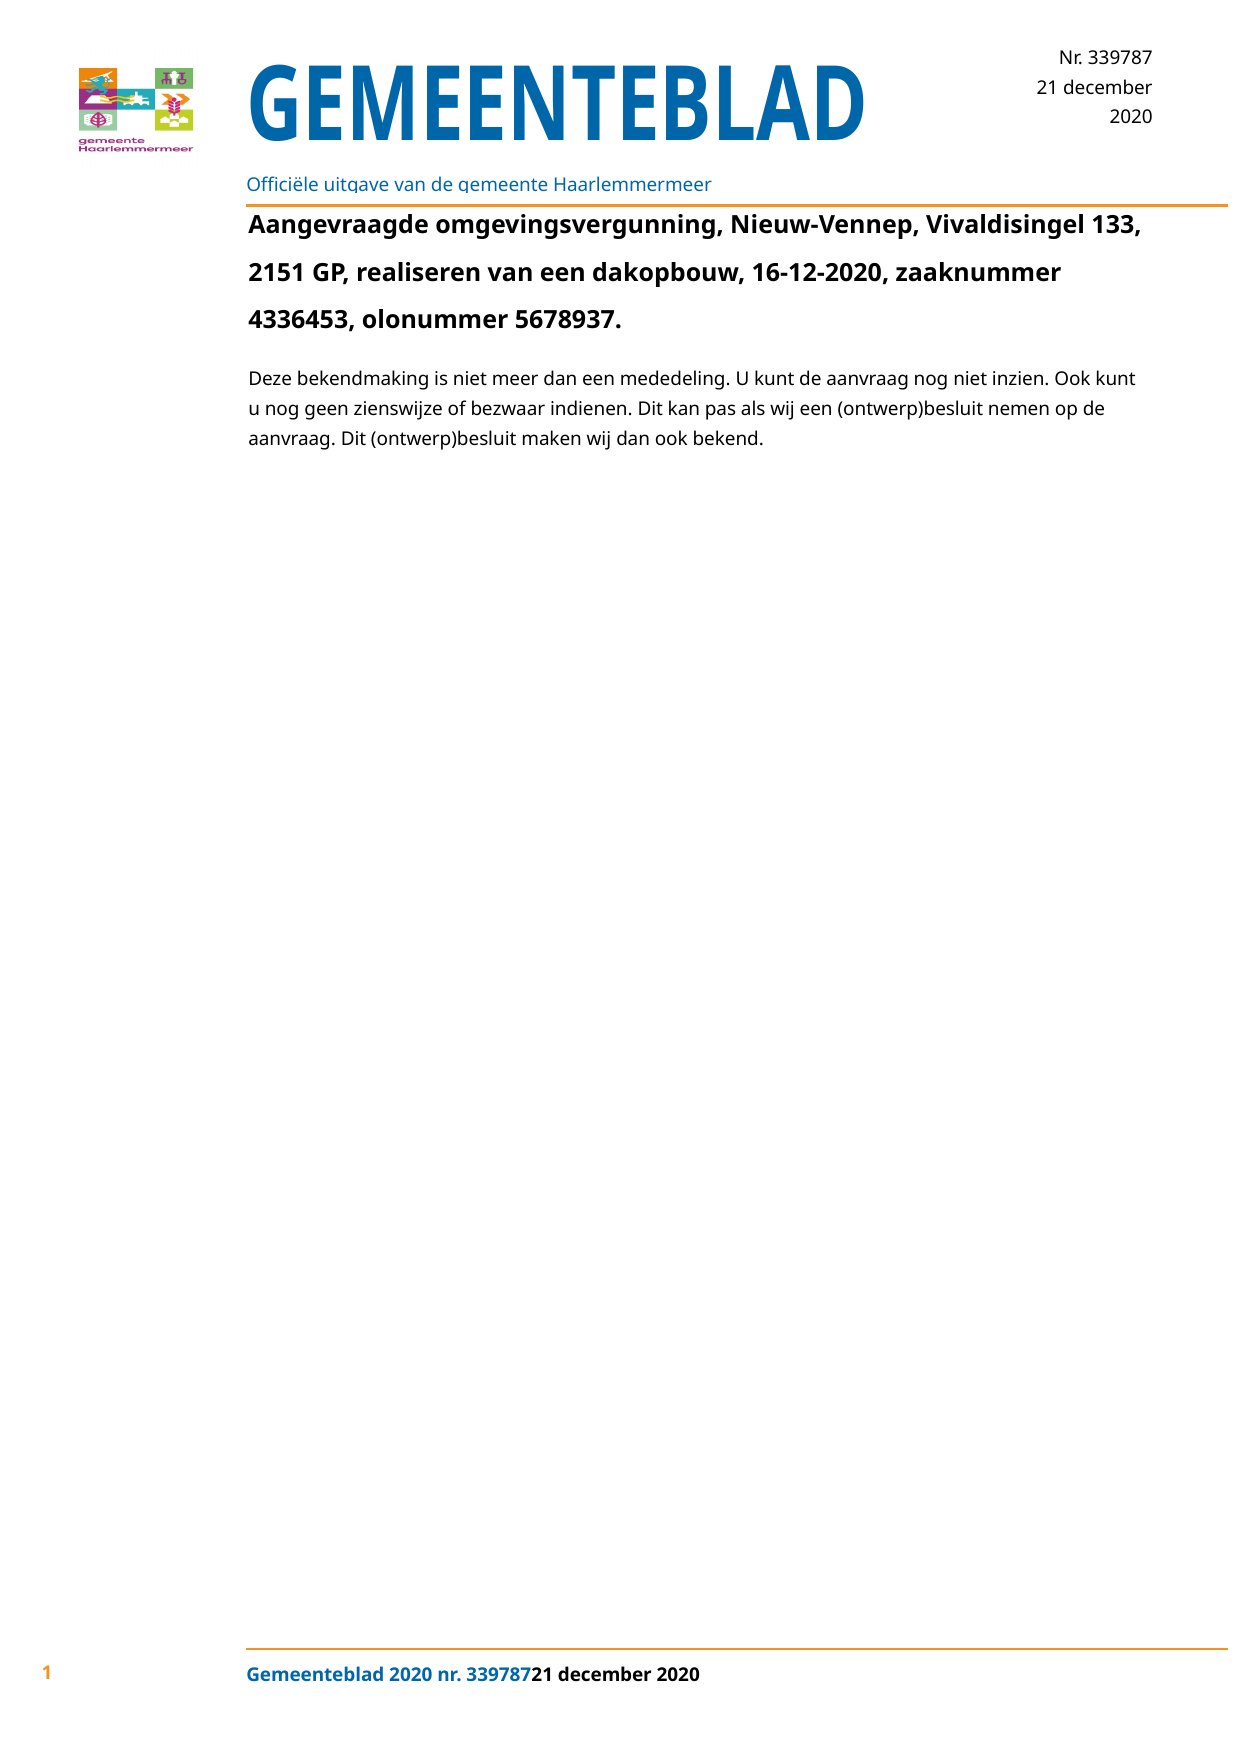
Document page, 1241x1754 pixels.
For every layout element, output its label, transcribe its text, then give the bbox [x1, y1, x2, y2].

picture [41, 47, 231, 172]
text Deze bekendmaking is niet meer dan een mededeling. U kunt de aanvraag nog niet inzien. Ook kunt u nog geen zienswijze of bezwaar indienen. Dit kan pas als wij een (ontwerp)besluit nemen op de aanvraag. Dit (ontwerp)besluit maken wij dan ook bekend. [248, 366, 1152, 450]
text Aangevraagde omgevingsvergunning, Nieuw-Vennep, Vivaldisingel 133, 2151 GP, realiseren van een dakopbouw, 16-12-2020, zaaknummer 4336453, olonummer 5678937. [248, 207, 1152, 336]
